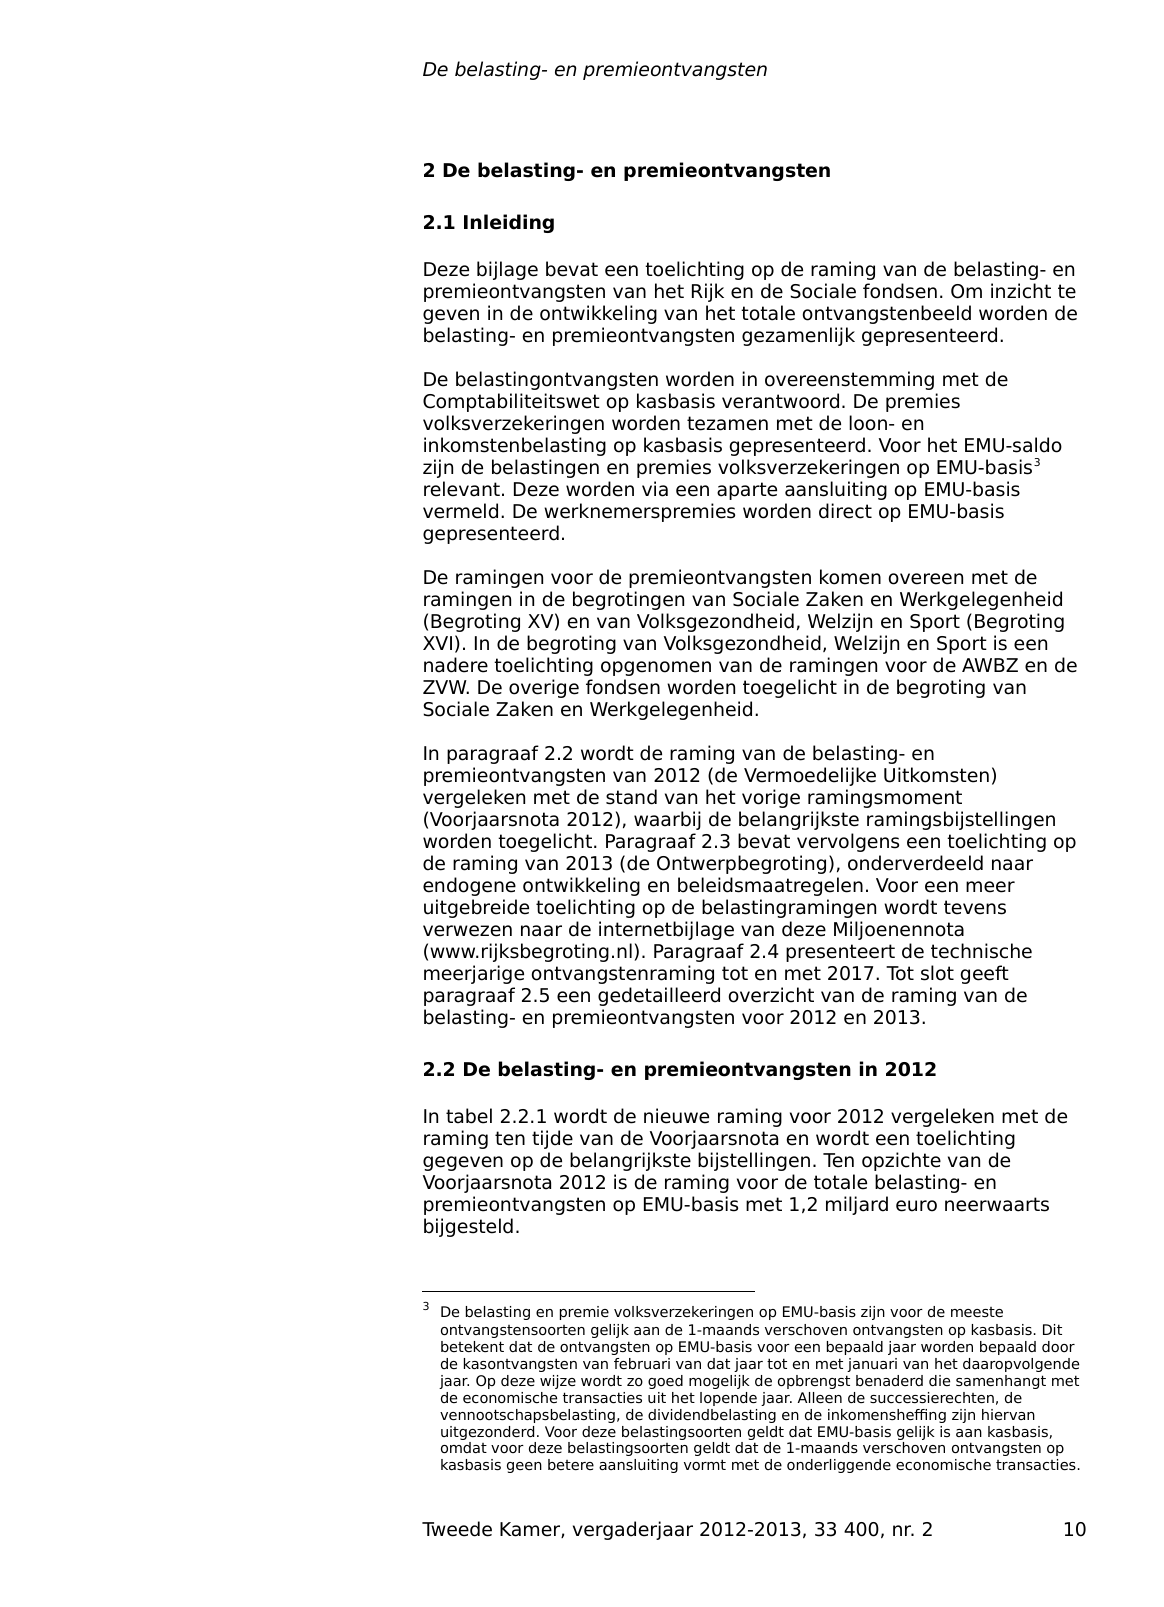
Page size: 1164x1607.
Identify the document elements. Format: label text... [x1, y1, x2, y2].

subtitle 2.2 De belasting- en premieontvangsten in 2012 [422, 1059, 1087, 1081]
text De belastingontvangsten worden in overeenstemming met de Comptabiliteitswet op kasbasis verantwoord. De premies volksverzekeringen worden tezamen met de loon- en inkomstenbelasting op kasbasis gepresenteerd. Voor het EMU-saldo zijn de belastingen en premies volksverzekeringen op EMU-basis relevant. Deze worden via een aparte aansluiting op EMU-basis vermeld. De werknemerspremies worden direct op EMU-basis gepresenteerd. [422, 369, 1087, 545]
subtitle 2 De belasting- en premieontvangsten [422, 160, 1087, 182]
text De ramingen voor de premieontvangsten komen overeen met de ramingen in de begrotingen van Sociale Zaken en Werkgelegenheid (Begroting XV) en van Volksgezondheid, Welzijn en Sport (Begroting XVI). In de begroting van Volksgezondheid, Welzijn en Sport is een nadere toelichting opgenomen van de ramingen voor de AWBZ en de ZVW. De overige fondsen worden toegelicht in de begroting van Sociale Zaken en Werkgelegenheid. [422, 567, 1087, 721]
text In tabel 2.2.1 wordt de nieuwe raming voor 2012 vergeleken met de raming ten tijde van de Voorjaarsnota en wordt een toelichting gegeven op de belangrijkste bijstellingen. Ten opzichte van de Voorjaarsnota 2012 is de raming voor de totale belasting- en premieontvangsten op EMU-basis met 1,2 miljard euro neerwaarts bijgesteld. [422, 1106, 1087, 1238]
text Deze bijlage bevat een toelichting op de raming van de belasting- en premieontvangsten van het Rijk en de Sociale fondsen. Om inzicht te geven in de ontwikkeling van het totale ontvangstenbeeld worden de belasting- en premieontvangsten gezamenlijk gepresenteerd. [422, 259, 1087, 347]
text In paragraaf 2.2 wordt de raming van de belasting- en premieontvangsten van 2012 (de Vermoedelijke Uitkomsten) vergeleken met de stand van het vorige ramingsmoment (Voorjaarsnota 2012), waarbij de belangrijkste ramingsbijstellingen worden toegelicht. Paragraaf 2.3 bevat vervolgens een toelichting op de raming van 2013 (de Ontwerpbegroting), onderverdeeld naar endogene ontwikkeling en beleidsmaatregelen. Voor een meer uitgebreide toelichting op de belastingramingen wordt tevens verwezen naar de internetbijlage van deze Miljoenennota (www.rijksbegroting.nl). Paragraaf 2.4 presenteert de technische meerjarige ontvangstenraming tot en met 2017. Tot slot geeft paragraaf 2.5 een gedetailleerd overzicht van de raming van de belasting- en premieontvangsten voor 2012 en 2013. [422, 743, 1087, 1029]
subtitle 2.1 Inleiding [422, 212, 1087, 234]
text De belasting en premie volksverzekeringen op EMU-basis zijn voor de meeste ontvangstensoorten gelijk aan de 1-maands verschoven ontvangsten op kasbasis. Dit betekent dat de ontvangsten op EMU-basis voor een bepaald jaar worden bepaald door de kasontvangsten van februari van dat jaar tot en met januari van het daaropvolgende jaar. Op deze wijze wordt zo goed mogelijk de opbrengst benaderd die samenhangt met de economische transacties uit het lopende jaar. Alleen de successierechten, de vennootschapsbelasting, de dividendbelasting en de inkomensheffing zijn hiervan uitgezonderd. Voor deze belastingsoorten geldt dat EMU-basis gelijk is aan kasbasis, omdat voor deze belastingsoorten geldt dat de 1-maands verschoven ontvangsten op kasbasis geen betere aansluiting vormt met de onderliggende economische transacties. [422, 1300, 1087, 1474]
